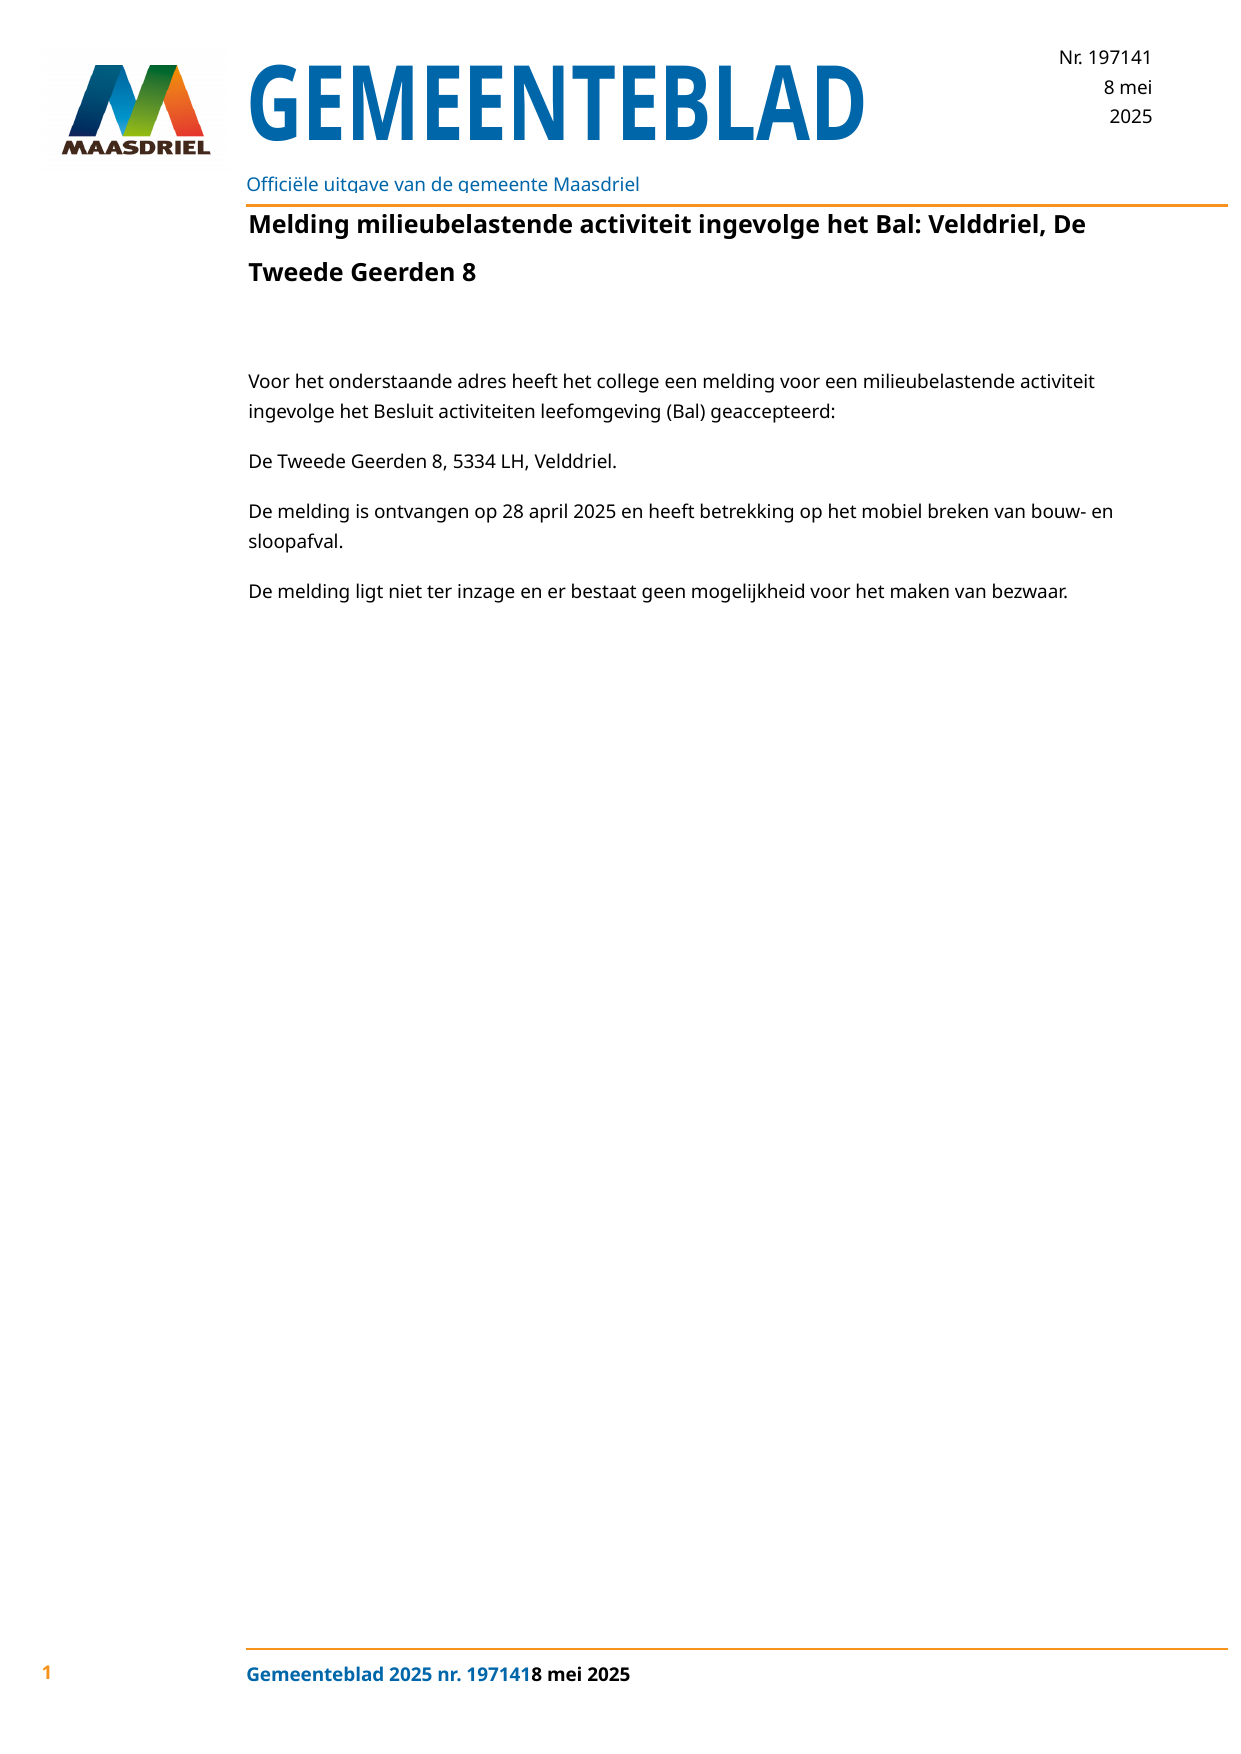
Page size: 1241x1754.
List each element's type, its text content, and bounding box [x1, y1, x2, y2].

picture [41, 47, 231, 172]
text De Tweede Geerden 8, 5334 LH, Velddriel. [248, 448, 1152, 474]
text Melding milieubelastende activiteit ingevolge het Bal: Velddriel, De Tweede Geerden 8 [248, 207, 1152, 288]
text De melding ligt niet ter inzage en er bestaat geen mogelijkheid voor het maken van bezwaar. [248, 579, 1152, 604]
text Voor het onderstaande adres heeft het college een melding voor een milieubelastende activiteit ingevolge het Besluit activiteiten leefomgeving (Bal) geaccepteerd: [248, 368, 1152, 424]
text De melding is ontvangen op 28 april 2025 en heeft betrekking op het mobiel breken van bouw- en sloopafval. [248, 499, 1152, 554]
